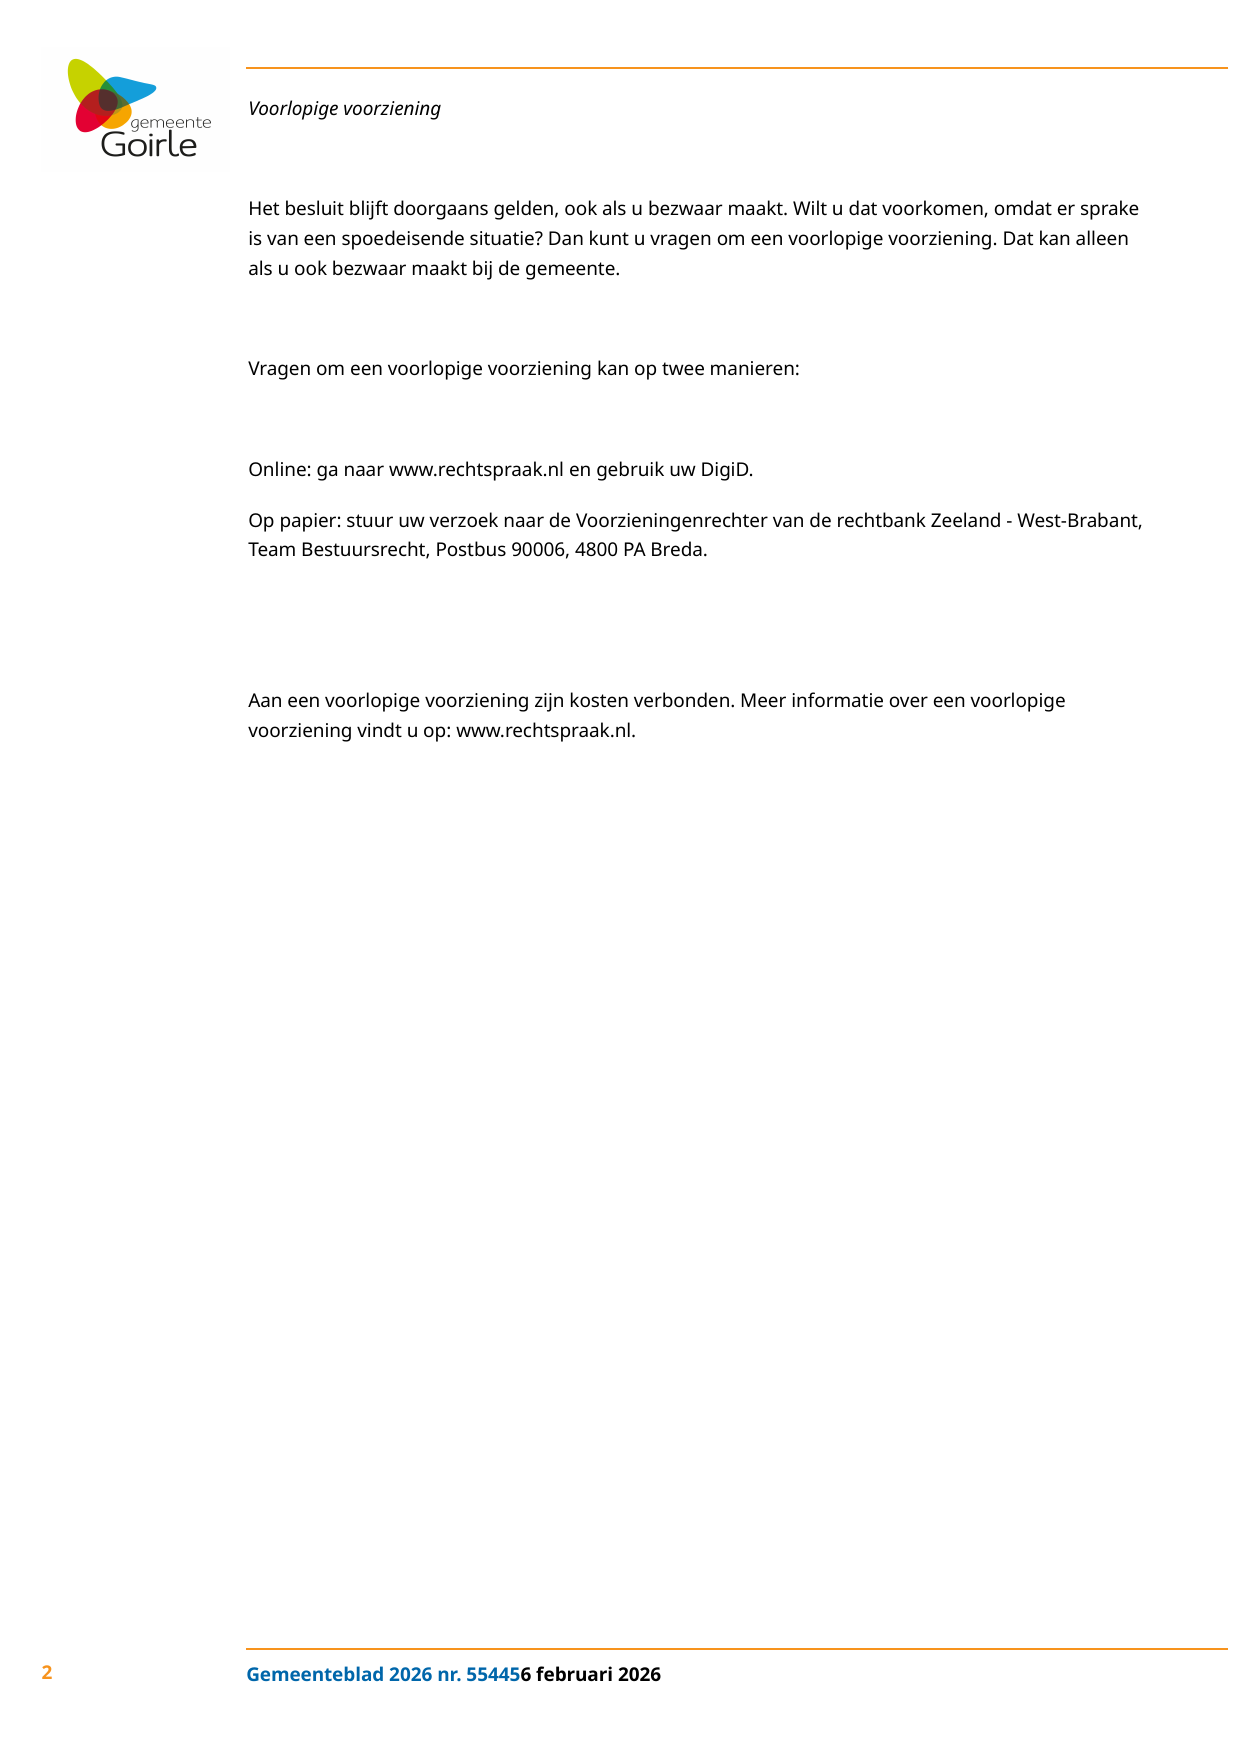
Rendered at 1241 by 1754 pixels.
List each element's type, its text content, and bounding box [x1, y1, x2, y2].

text Vragen om een voorlopige voorziening kan op twee manieren: [248, 356, 1152, 381]
text Online: ga naar www.rechtspraak.nl en gebruik uw DigiD. [248, 456, 1152, 482]
text Op papier: stuur uw verzoek naar de Voorzieningenrechter van de rechtbank Zeeland - West-Brabant, Team Bestuursrecht, Postbus 90006, 4800 PA Breda. [248, 507, 1152, 562]
text Voorlopige voorziening [248, 95, 1152, 121]
text Aan een voorlopige voorziening zijn kosten verbonden. Meer informatie over een voorlopige voorziening vindt u op: www.rechtspraak.nl. [248, 688, 1152, 743]
picture [41, 47, 231, 172]
text Het besluit blijft doorgaans gelden, ook als u bezwaar maakt. Wilt u dat voorkomen, omdat er sprake is van een spoedeisende situatie? Dan kunt u vragen om een voorlopige voorziening. Dat kan alleen als u ook bezwaar maakt bij de gemeente. [248, 196, 1152, 281]
